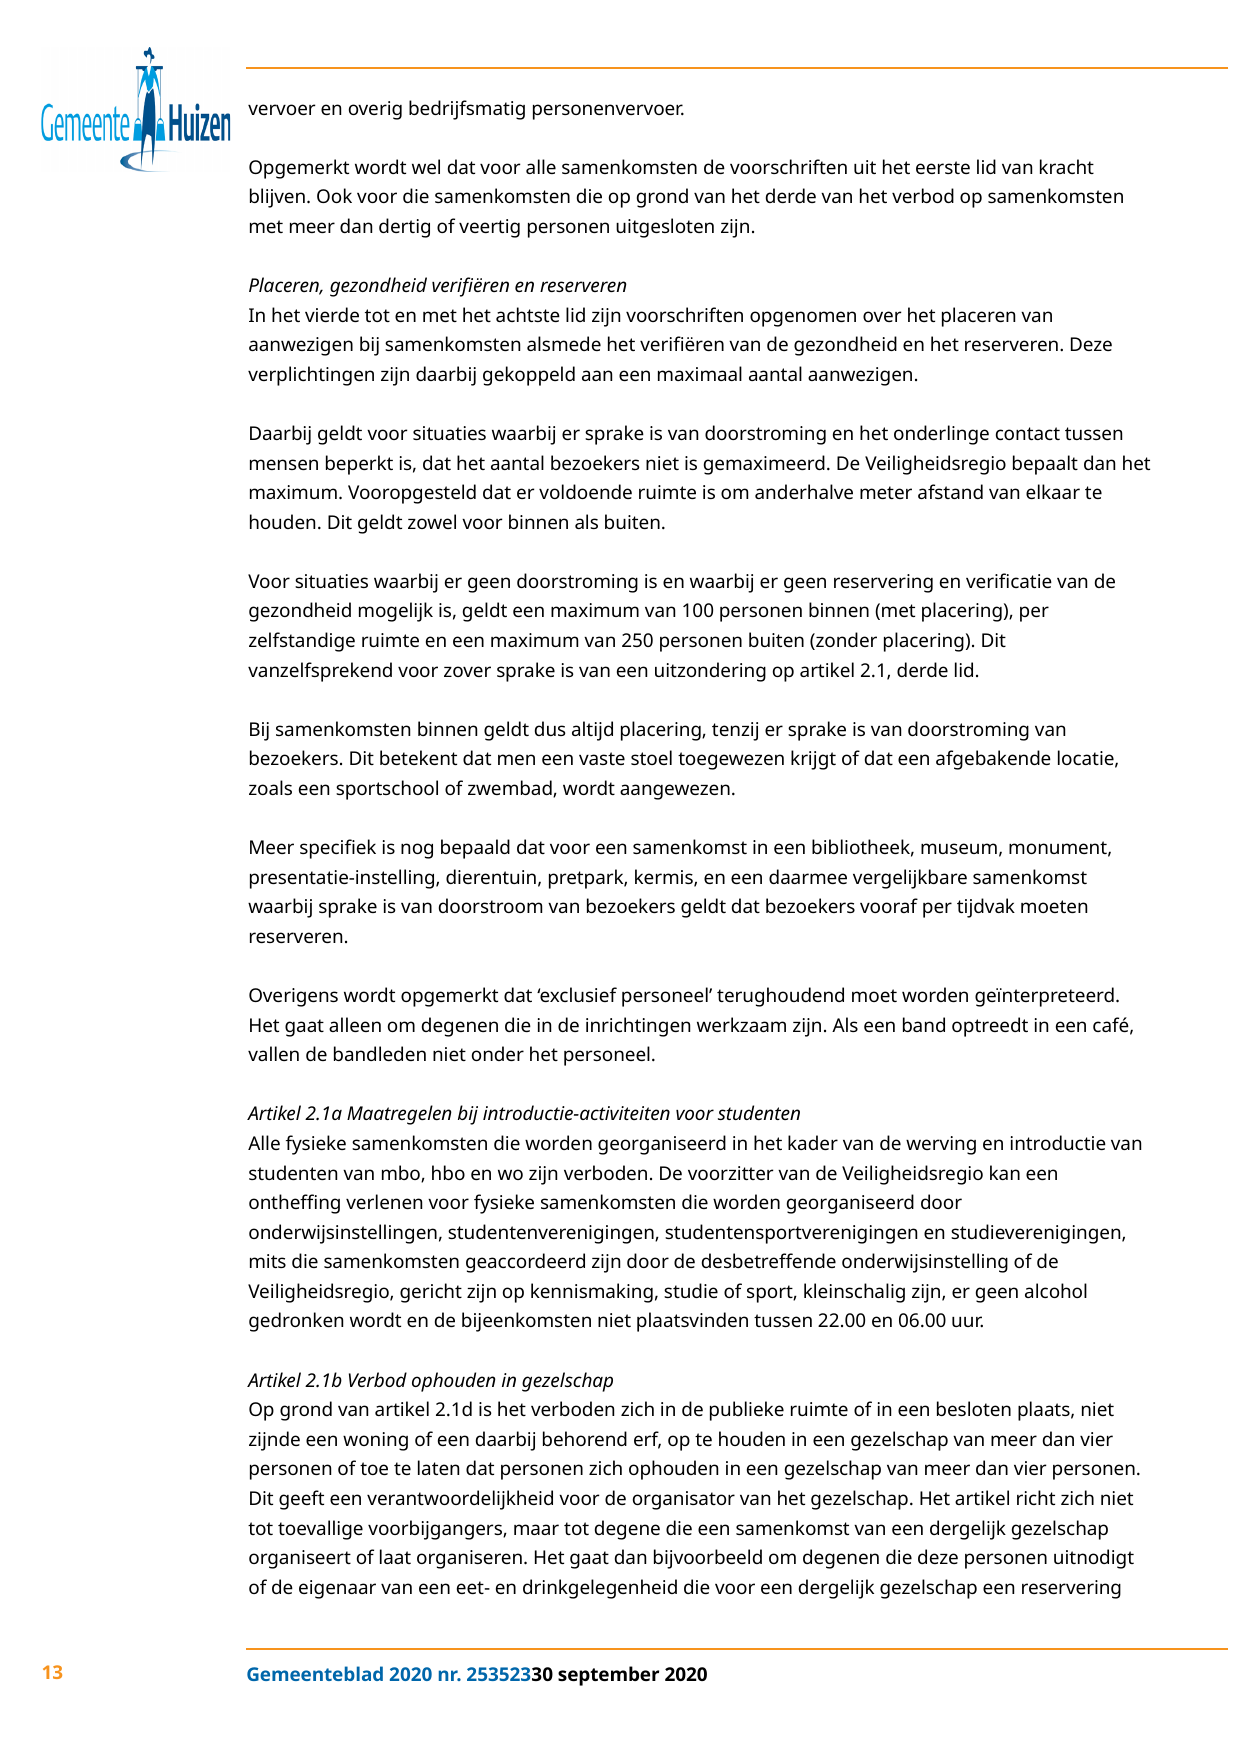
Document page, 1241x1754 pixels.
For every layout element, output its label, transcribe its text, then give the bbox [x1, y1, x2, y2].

text Voor situaties waarbij er geen doorstroming is en waarbij er geen reservering en verificatie van de gezondheid mogelijk is, geldt een maximum van 100 personen binnen (met placering), per zelfstandige ruimte en een maximum van 250 personen buiten (zonder placering). Dit vanzelfsprekend voor zover sprake is van een uitzondering op artikel 2.1, derde lid. [248, 568, 1152, 683]
text In het vierde tot en met het achtste lid zijn voorschriften opgenomen over het placeren van aanwezigen bij samenkomsten alsmede het verifiëren van de gezondheid en het reserveren. Deze verplichtingen zijn daarbij gekoppeld aan een maximaal aantal aanwezigen. [248, 302, 1152, 387]
text Artikel 2.1a Maatregelen bij introductie-activiteiten voor studenten [248, 1101, 1152, 1126]
text Placeren, gezondheid verifiëren en reserveren [248, 272, 1152, 298]
text Opgemerkt wordt wel dat voor alle samenkomsten de voorschriften uit het eerste lid van kracht blijven. Ook voor die samenkomsten die op grond van het derde van het verbod op samenkomsten met meer dan dertig of veertig personen uitgesloten zijn. [248, 154, 1152, 239]
text Daarbij geldt voor situaties waarbij er sprake is van doorstroming en het onderlinge contact tussen mensen beperkt is, dat het aantal bezoekers niet is gemaximeerd. De Veiligheidsregio bepaalt dan het maximum. Vooropgesteld dat er voldoende ruimte is om anderhalve meter afstand van elkaar te houden. Dit geldt zowel voor binnen als buiten. [248, 420, 1152, 535]
text Bij samenkomsten binnen geldt dus altijd placering, tenzij er sprake is van doorstroming van bezoekers. Dit betekent dat men een vaste stoel toegewezen krijgt of dat een afgebakende locatie, zoals een sportschool of zwembad, wordt aangewezen. [248, 716, 1152, 801]
text Meer specifiek is nog bepaald dat voor een samenkomst in een bibliotheek, museum, monument, presentatie-instelling, dierentuin, pretpark, kermis, en een daarmee vergelijkbare samenkomst waarbij sprake is van doorstroom van bezoekers geldt dat bezoekers vooraf per tijdvak moeten reserveren. [248, 834, 1152, 949]
text Alle fysieke samenkomsten die worden georganiseerd in het kader van de werving en introductie van studenten van mbo, hbo en wo zijn verboden. De voorzitter van de Veiligheidsregio kan een ontheffing verlenen voor fysieke samenkomsten die worden georganiseerd door onderwijsinstellingen, studentenverenigingen, studentensportverenigingen en studieverenigingen, mits die samenkomsten geaccordeerd zijn door de desbetreffende onderwijsinstelling of de Veiligheidsregio, gericht zijn op kennismaking, studie of sport, kleinschalig zijn, er geen alcohol gedronken wordt en de bijeenkomsten niet plaatsvinden tussen 22.00 en 06.00 uur. [248, 1130, 1152, 1333]
text Overigens wordt opgemerkt dat ‘exclusief personeel’ terughoudend moet worden geïnterpreteerd. Het gaat alleen om degenen die in de inrichtingen werkzaam zijn. Als een band optreedt in een café, vallen de bandleden niet onder het personeel. [248, 982, 1152, 1067]
picture [41, 47, 231, 172]
text vervoer en overig bedrijfsmatig personenvervoer. [248, 95, 1152, 121]
text Artikel 2.1b Verbod ophouden in gezelschap [248, 1367, 1152, 1393]
text Op grond van artikel 2.1d is het verboden zich in de publieke ruimte of in een besloten plaats, niet zijnde een woning of een daarbij behorend erf, op te houden in een gezelschap van meer dan vier personen of toe te laten dat personen zich ophouden in een gezelschap van meer dan vier personen. Dit geeft een verantwoordelijkheid voor de organisator van het gezelschap. Het artikel richt zich niet tot toevallige voorbijgangers, maar tot degene die een samenkomst van een dergelijk gezelschap organiseert of laat organiseren. Het gaat dan bijvoorbeeld om degenen die deze personen uitnodigt of de eigenaar van een eet- en drinkgelegenheid die voor een dergelijk gezelschap een reservering [248, 1396, 1152, 1600]
